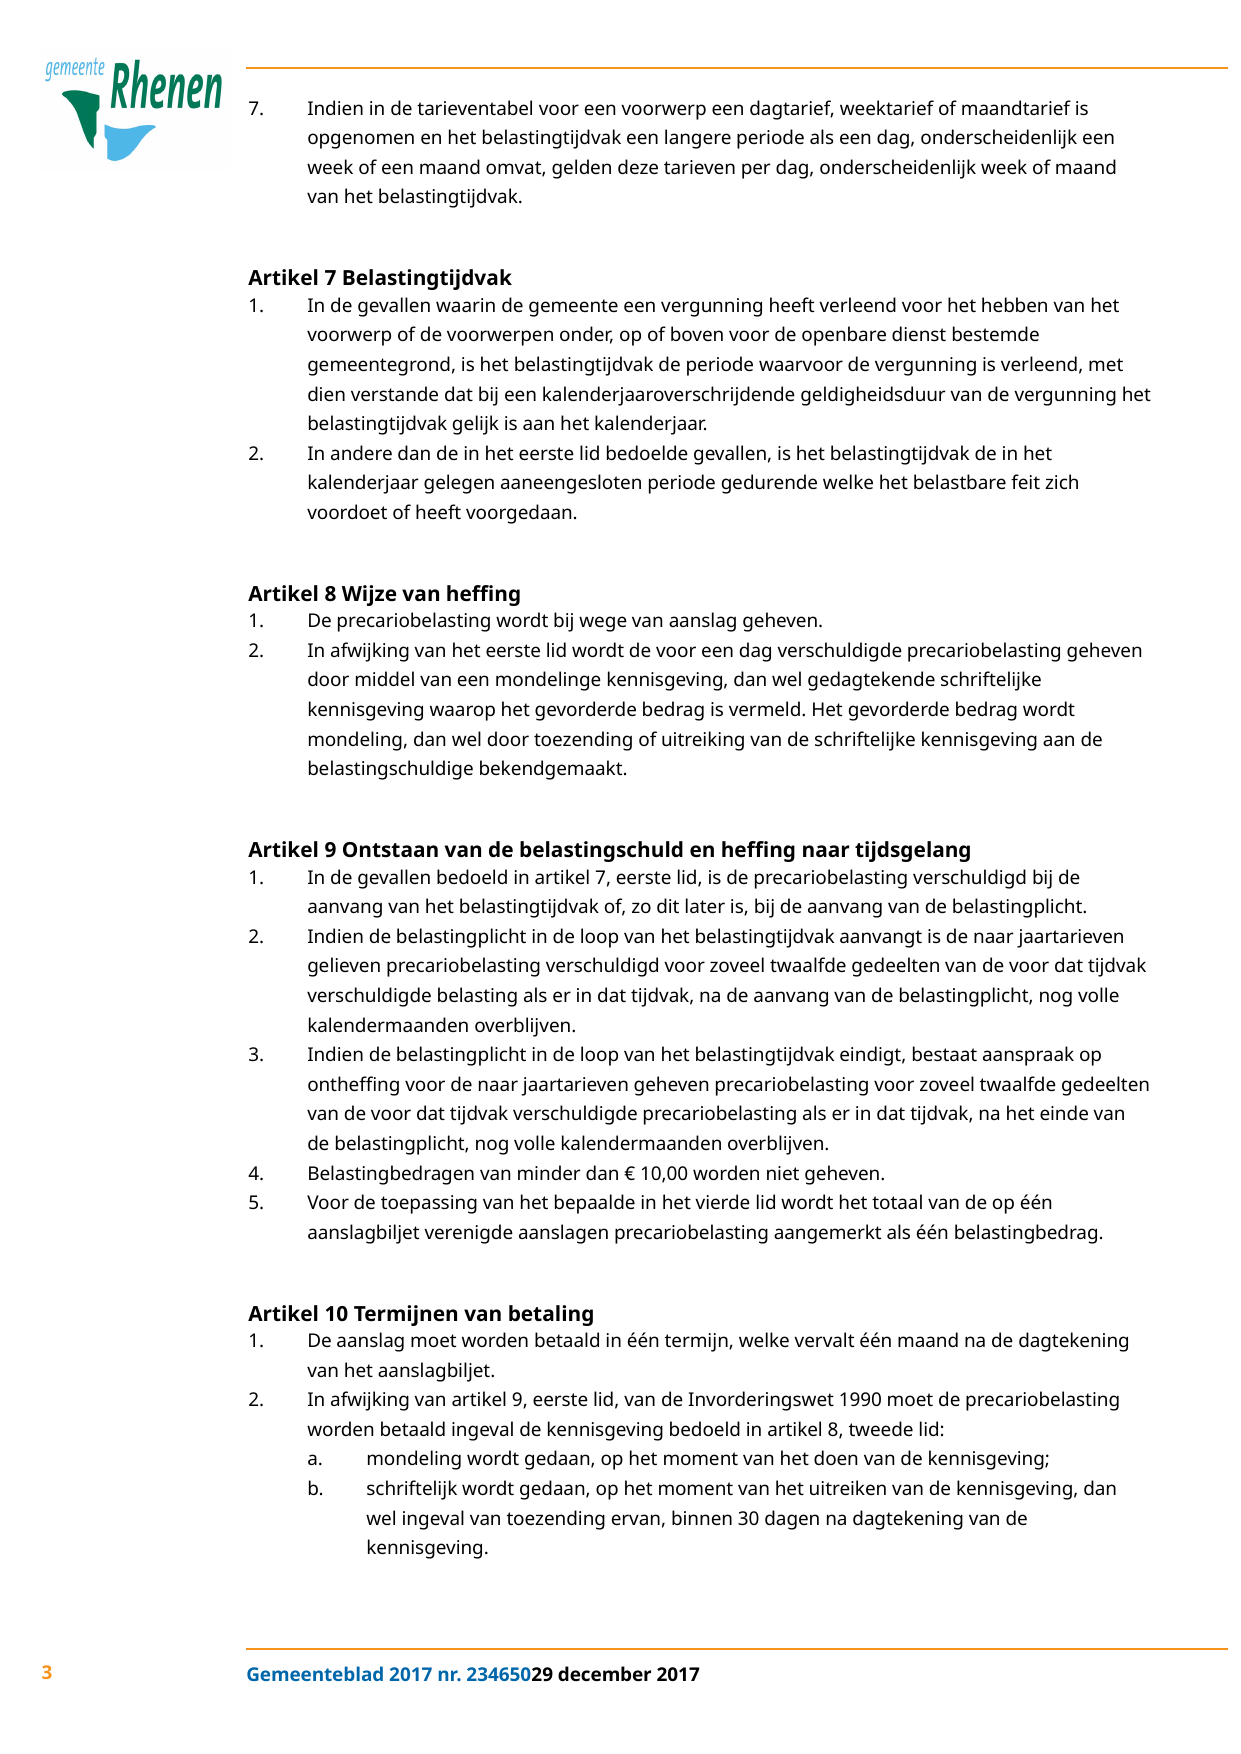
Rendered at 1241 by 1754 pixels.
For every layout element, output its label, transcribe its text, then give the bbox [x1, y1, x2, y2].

list Indien in de tarieventabel voor een voorwerp een dagtarief, weektarief of maandtarief is opgenomen en het belastingtijdvak een langere periode als een dag, onderscheidenlijk een week of een maand omvat, gelden deze tarieven per dag, onderscheidenlijk week of maand van het belastingtijdvak. [248, 95, 1152, 209]
text Artikel 8 Wijze van heffing [248, 579, 1152, 607]
list De aanslag moet worden betaald in één termijn, welke vervalt één maand na de dagtekening van het aanslagbiljet. [248, 1327, 1152, 1383]
text Artikel 10 Termijnen van betaling [248, 1299, 1152, 1327]
picture [41, 47, 231, 172]
list schriftelijk wordt gedaan, op het moment van het uitreiken van de kennisgeving, dan wel ingeval van toezending ervan, binnen 30 dagen na dagtekening van de kennisgeving. [307, 1475, 1152, 1560]
list In de gevallen bedoeld in artikel 7, eerste lid, is de precariobelasting verschuldigd bij de aanvang van het belastingtijdvak of, zo dit later is, bij de aanvang van de belastingplicht. [248, 864, 1152, 919]
list Belastingbedragen van minder dan € 10,00 worden niet geheven. [248, 1160, 1152, 1185]
text Artikel 7 Belastingtijdvak [248, 263, 1152, 292]
list In afwijking van het eerste lid wordt de voor een dag verschuldigde precariobelasting geheven door middel van een mondelinge kennisgeving, dan wel gedagtekende schriftelijke kennisgeving waarop het gevorderde bedrag is vermeld. Het gevorderde bedrag wordt mondeling, dan wel door toezending of uitreiking van de schriftelijke kennisgeving aan de belastingschuldige bekendgemaakt. [248, 637, 1152, 781]
list De precariobelasting wordt bij wege van aanslag geheven. [248, 607, 1152, 633]
list Voor de toepassing van het bepaalde in het vierde lid wordt het totaal van de op één aanslagbiljet verenigde aanslagen precariobelasting aangemerkt als één belastingbedrag. [248, 1189, 1152, 1244]
list In afwijking van artikel 9, eerste lid, van de Invorderingswet 1990 moet de precariobelasting worden betaald ingeval de kennisgeving bedoeld in artikel 8, tweede lid: [248, 1386, 1152, 1442]
list In de gevallen waarin de gemeente een vergunning heeft verleend voor het hebben van het voorwerp of de voorwerpen onder, op of boven voor de openbare dienst bestemde gemeentegrond, is het belastingtijdvak de periode waarvoor de vergunning is verleend, met dien verstande dat bij een kalenderjaaroverschrijdende geldigheidsduur van de vergunning het belastingtijdvak gelijk is aan het kalenderjaar. [248, 292, 1152, 436]
list Indien de belastingplicht in de loop van het belastingtijdvak eindigt, bestaat aanspraak op ontheffing voor de naar jaartarieven geheven precariobelasting voor zoveel twaalfde gedeelten van de voor dat tijdvak verschuldigde precariobelasting als er in dat tijdvak, na het einde van de belastingplicht, nog volle kalendermaanden overblijven. [248, 1041, 1152, 1156]
list In andere dan de in het eerste lid bedoelde gevallen, is het belastingtijdvak de in het kalenderjaar gelegen aaneengesloten periode gedurende welke het belastbare feit zich voordoet of heeft voorgedaan. [248, 440, 1152, 525]
list Indien de belastingplicht in de loop van het belastingtijdvak aanvangt is de naar jaartarieven gelieven precariobelasting verschuldigd voor zoveel twaalfde gedeelten van de voor dat tijdvak verschuldigde belasting als er in dat tijdvak, na de aanvang van de belastingplicht, nog volle kalendermaanden overblijven. [248, 923, 1152, 1037]
text Artikel 9 Ontstaan van de belastingschuld en heffing naar tijdsgelang [248, 835, 1152, 864]
list mondeling wordt gedaan, op het moment van het doen van de kennisgeving; [307, 1446, 1152, 1471]
